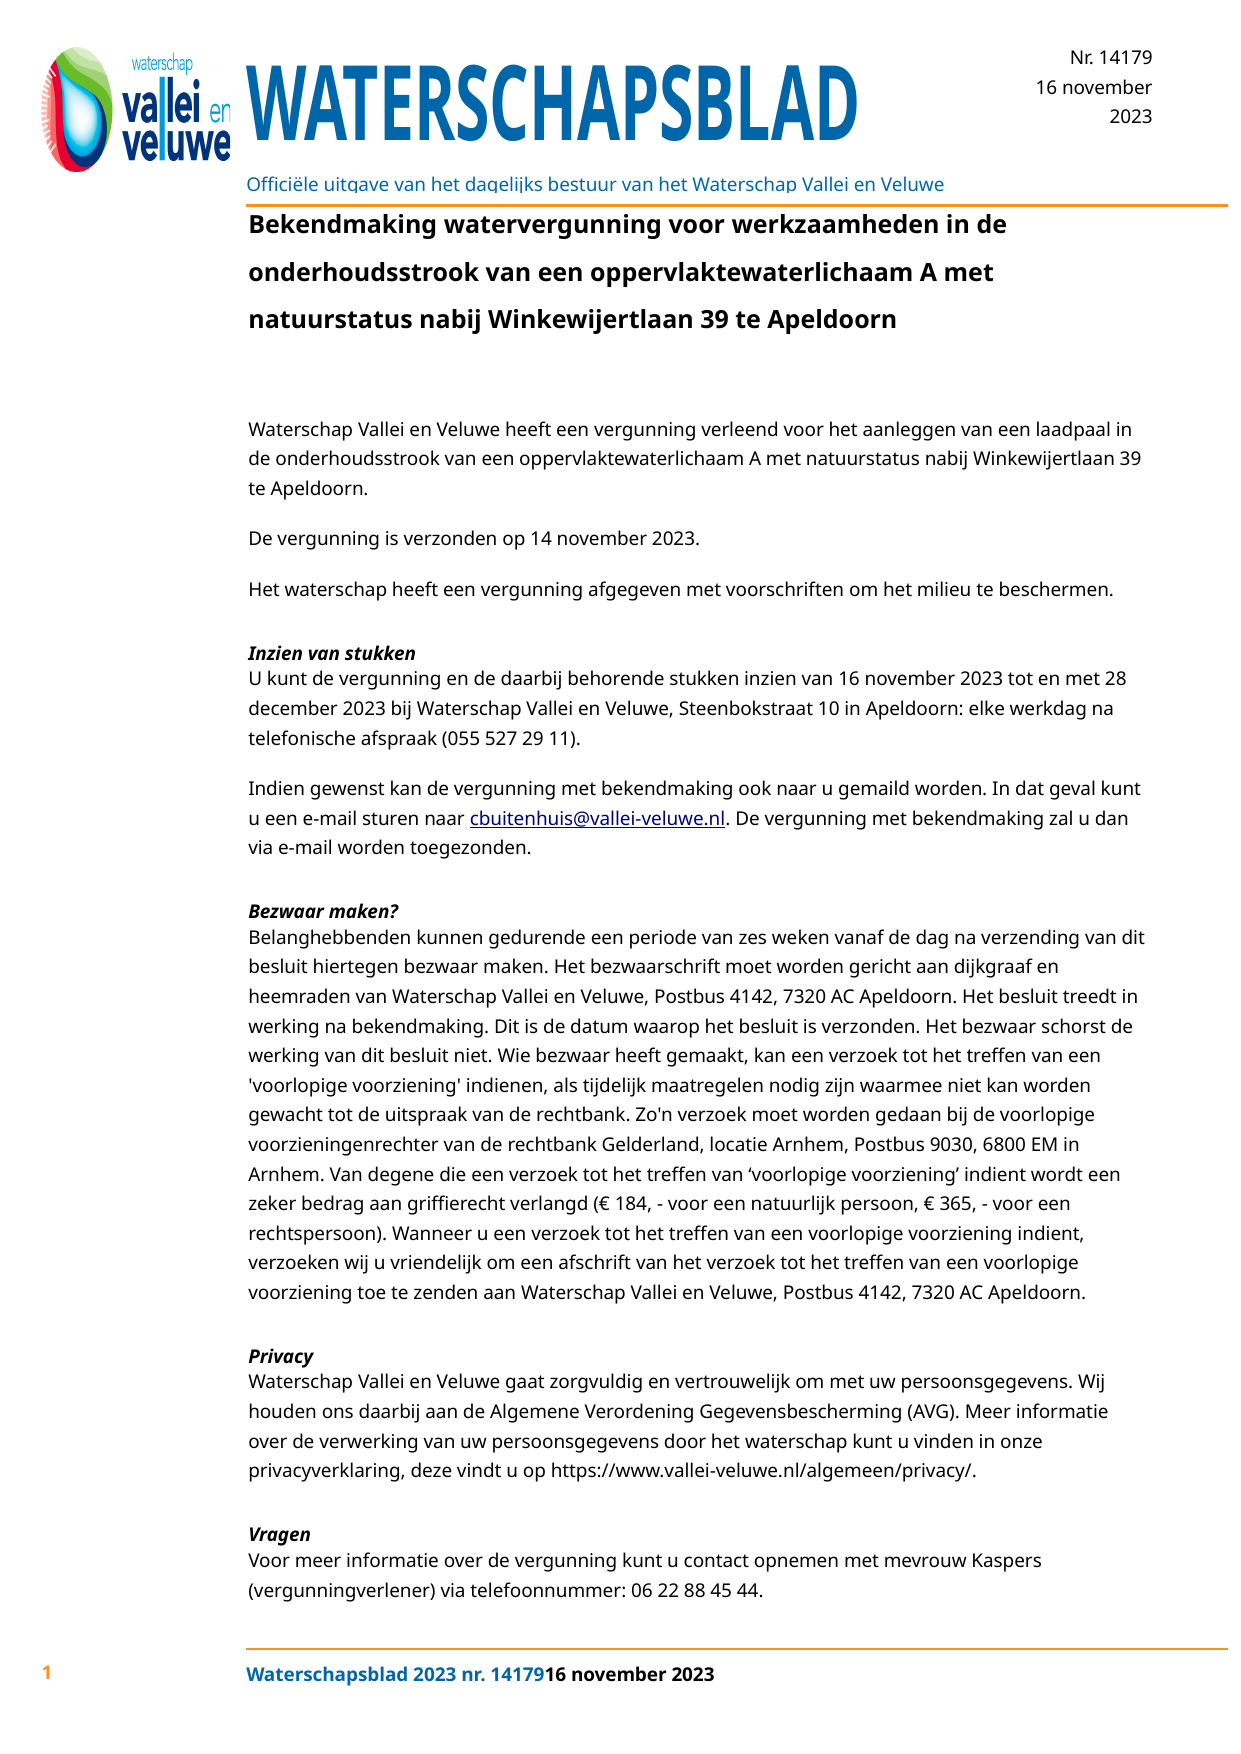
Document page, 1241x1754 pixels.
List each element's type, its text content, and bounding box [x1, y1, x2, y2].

text Vragen [248, 1521, 1152, 1547]
picture [41, 47, 231, 172]
text Indien gewenst kan de vergunning met bekendmaking ook naar u gemaild worden. In dat geval kunt u een e-mail sturen naar cbuitenhuis@vallei-veluwe.nl. De vergunning met bekendmaking zal u dan via e-mail worden toegezonden. [248, 775, 1152, 860]
text Privacy [248, 1343, 1152, 1369]
text Het waterschap heeft een vergunning afgegeven met voorschriften om het milieu te beschermen. [248, 576, 1152, 602]
text U kunt de vergunning en de daarbij behorende stukken inzien van 16 november 2023 tot en met 28 december 2023 bij Waterschap Vallei en Veluwe, Steenbokstraat 10 in Apeldoorn: elke werkdag na telefonische afspraak (055 527 29 11). [248, 666, 1152, 751]
text Waterschap Vallei en Veluwe heeft een vergunning verleend voor het aanleggen van een laadpaal in de onderhoudsstrook van een oppervlaktewaterlichaam A met natuurstatus nabij Winkewijertlaan 39 te Apeldoorn. [248, 416, 1152, 501]
text Bekendmaking watervergunning voor werkzaamheden in de onderhoudsstrook van een oppervlaktewaterlichaam A met natuurstatus nabij Winkewijertlaan 39 te Apeldoorn [248, 207, 1152, 336]
text Waterschap Vallei en Veluwe gaat zorgvuldig en vertrouwelijk om met uw persoonsgegevens. Wij houden ons daarbij aan de Algemene Verordening Gegevensbescherming (AVG). Meer informatie over de verwerking van uw persoonsgegevens door het waterschap kunt u vinden in onze privacyverklaring, deze vindt u op https://www.vallei-veluwe.nl/algemeen/privacy/. [248, 1369, 1152, 1483]
text Voor meer informatie over de vergunning kunt u contact opnemen met mevrouw Kaspers (vergunningverlener) via telefoonnummer: 06 22 88 45 44. [248, 1547, 1152, 1602]
text De vergunning is verzonden op 14 november 2023. [248, 526, 1152, 551]
text Belanghebbenden kunnen gedurende een periode van zes weken vanaf de dag na verzending van dit besluit hiertegen bezwaar maken. Het bezwaarschrift moet worden gericht aan dijkgraaf en heemraden van Waterschap Vallei en Veluwe, Postbus 4142, 7320 AC Apeldoorn. Het besluit treedt in werking na bekendmaking. Dit is de datum waarop het besluit is verzonden. Het bezwaar schorst de werking van dit besluit niet. Wie bezwaar heeft gemaakt, kan een verzoek tot het treffen van een 'voorlopige voorziening' indienen, als tijdelijk maatregelen nodig zijn waarmee niet kan worden gewacht tot de uitspraak van de rechtbank. Zo'n verzoek moet worden gedaan bij de voorlopige voorzieningenrechter van de rechtbank Gelderland, locatie Arnhem, Postbus 9030, 6800 EM in Arnhem. Van degene die een verzoek tot het treffen van ‘voorlopige voorziening’ indient wordt een zeker bedrag aan griffierecht verlangd (€ 184, - voor een natuurlijk persoon, € 365, - voor een rechtspersoon). Wanneer u een verzoek tot het treffen van een voorlopige voorziening indient, verzoeken wij u vriendelijk om een afschrift van het verzoek tot het treffen van een voorlopige voorziening toe te zenden aan Waterschap Vallei en Veluwe, Postbus 4142, 7320 AC Apeldoorn. [248, 924, 1152, 1305]
text Inzien van stukken [248, 640, 1152, 666]
text Bezwaar maken? [248, 898, 1152, 924]
